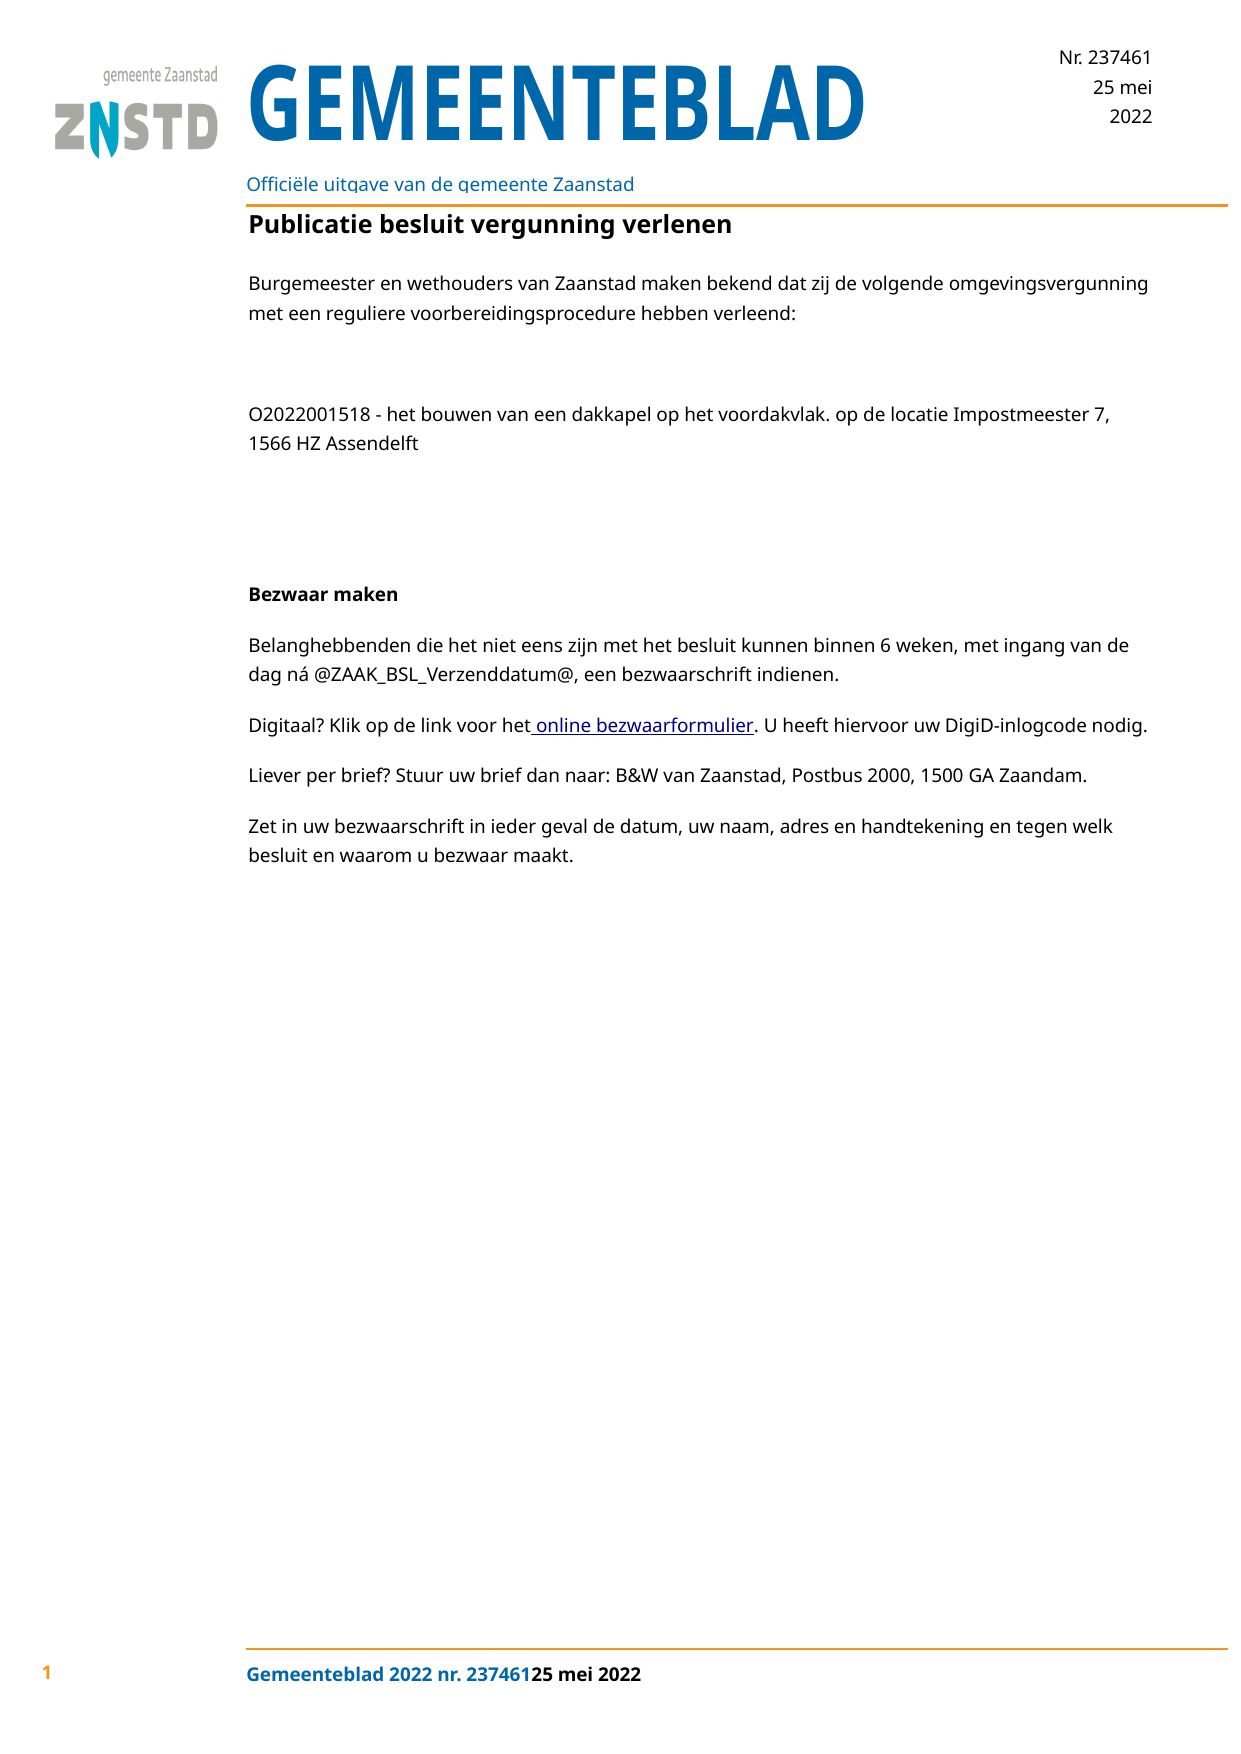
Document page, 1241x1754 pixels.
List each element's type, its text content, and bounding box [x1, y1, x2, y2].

text Bezwaar maken [248, 582, 1152, 607]
picture [41, 47, 231, 172]
text Liever per brief? Stuur uw brief dan naar: B&W van Zaanstad, Postbus 2000, 1500 GA Zaandam. [248, 762, 1152, 788]
text Zet in uw bezwaarschrift in ieder geval de datum, uw naam, adres en handtekening en tegen welk besluit en waarom u bezwaar maakt. [248, 813, 1152, 868]
text Belanghebbenden die het niet eens zijn met het besluit kunnen binnen 6 weken, met ingang van de dag ná @ZAAK_BSL_Verzenddatum@, een bezwaarschrift indienen. [248, 632, 1152, 687]
text Burgemeester en wethouders van Zaanstad maken bekend dat zij de volgende omgevingsvergunning met een reguliere voorbereidingsprocedure hebben verleend: [248, 270, 1152, 326]
text Digitaal? Klik op de link voor het online bezwaarformulier. U heeft hiervoor uw DigiD-inlogcode nodig. [248, 712, 1152, 738]
text O2022001518 - het bouwen van een dakkapel op het voordakvlak. op de locatie Impostmeester 7, 1566 HZ Assendelft [248, 401, 1152, 456]
text Publicatie besluit vergunning verlenen [248, 207, 1152, 241]
